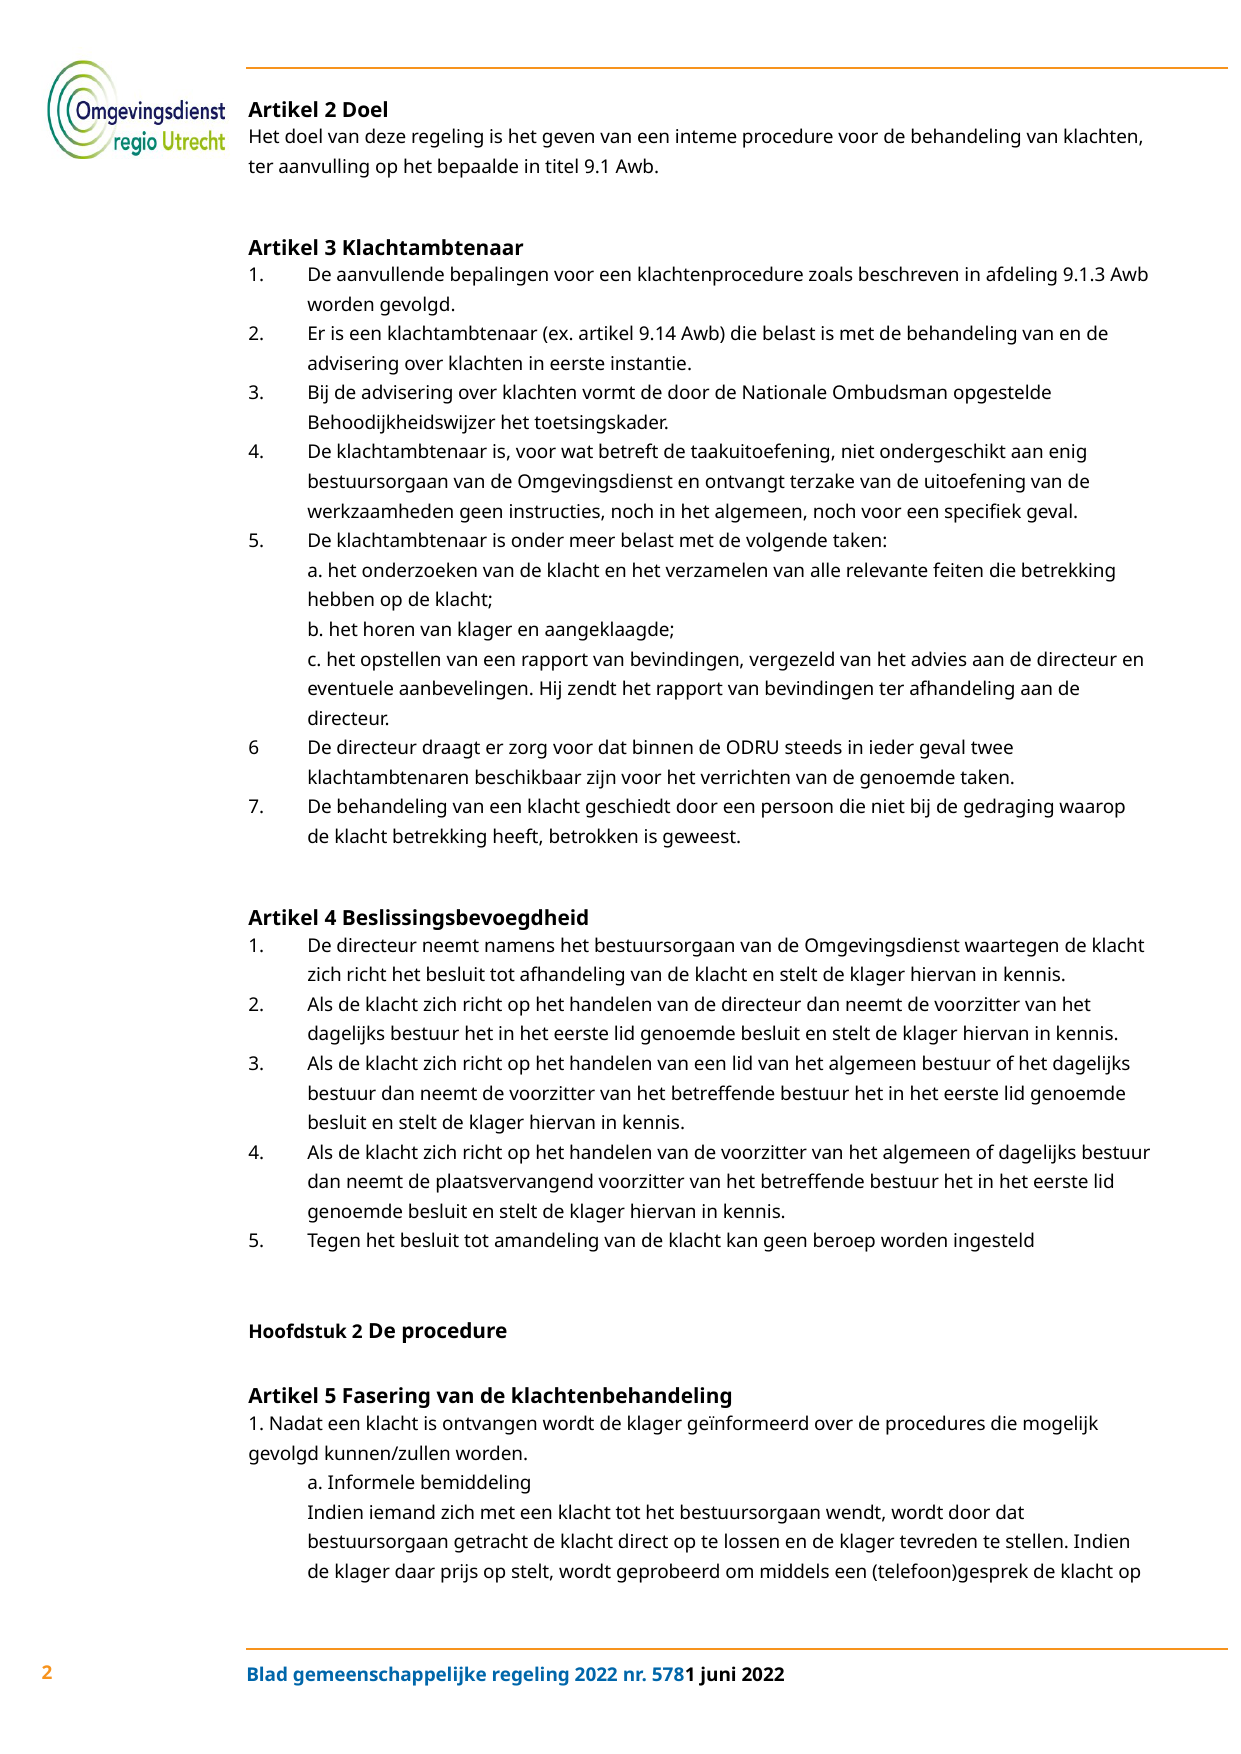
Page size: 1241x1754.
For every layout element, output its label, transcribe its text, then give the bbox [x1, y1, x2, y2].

list Bij de advisering over klachten vormt de door de Nationale Ombudsman opgestelde Behoodijkheidswijzer het toetsingskader. [248, 379, 1152, 435]
list Tegen het besluit tot amandeling van de klacht kan geen beroep worden ingesteld [248, 1228, 1152, 1253]
text 1. Nadat een klacht is ontvangen wordt de klager geïnformeerd over de procedures die mogelijk gevolgd kunnen/zullen worden. [248, 1410, 1152, 1465]
text Artikel 3 Klachtambtenaar [248, 233, 1152, 261]
list b. het horen van klager en aangeklaagde; [248, 616, 1152, 642]
list De behandeling van een klacht geschiedt door een persoon die niet bij de gedraging waarop de klacht betrekking heeft, betrokken is geweest. [248, 794, 1152, 849]
list Indien iemand zich met een klacht tot het bestuursorgaan wendt, wordt door dat bestuursorgaan getracht de klacht direct op te lossen en de klager tevreden te stellen. Indien de klager daar prijs op stelt, wordt geprobeerd om middels een (telefoon)gesprek de klacht op [248, 1499, 1152, 1584]
list Als de klacht zich richt op het handelen van de directeur dan neemt de voorzitter van het dagelijks bestuur het in het eerste lid genoemde besluit en stelt de klager hiervan in kennis. [248, 991, 1152, 1046]
list De directeur draagt er zorg voor dat binnen de ODRU steeds in ieder geval twee klachtambtenaren beschikbaar zijn voor het verrichten van de genoemde taken. [248, 734, 1152, 790]
list a. Informele bemiddeling [248, 1469, 1152, 1495]
text Artikel 5 Fasering van de klachtenbehandeling [248, 1382, 1152, 1410]
list c. het opstellen van een rapport van bevindingen, vergezeld van het advies aan de directeur en eventuele aanbevelingen. Hij zendt het rapport van bevindingen ter afhandeling aan de directeur. [248, 646, 1152, 731]
text Hoofdstuk 2 De procedure [248, 1316, 1152, 1345]
list De directeur neemt namens het bestuursorgaan van de Omgevingsdienst waartegen de klacht zich richt het besluit tot afhandeling van de klacht en stelt de klager hiervan in kennis. [248, 932, 1152, 987]
list Als de klacht zich richt op het handelen van een lid van het algemeen bestuur of het dagelijks bestuur dan neemt de voorzitter van het betreffende bestuur het in het eerste lid genoemde besluit en stelt de klager hiervan in kennis. [248, 1050, 1152, 1135]
list De klachtambtenaar is onder meer belast met de volgende taken: [248, 527, 1152, 553]
list Er is een klachtambtenaar (ex. artikel 9.14 Awb) die belast is met de behandeling van en de advisering over klachten in eerste instantie. [248, 320, 1152, 376]
text Artikel 4 Beslissingsbevoegdheid [248, 903, 1152, 932]
list Als de klacht zich richt op het handelen van de voorzitter van het algemeen of dagelijks bestuur dan neemt de plaatsvervangend voorzitter van het betreffende bestuur het in het eerste lid genoemde besluit en stelt de klager hiervan in kennis. [248, 1139, 1152, 1224]
list De klachtambtenaar is, voor wat betreft de taakuitoefening, niet ondergeschikt aan enig bestuursorgaan van de Omgevingsdienst en ontvangt terzake van de uitoefening van de werkzaamheden geen instructies, noch in het algemeen, noch voor een specifiek geval. [248, 439, 1152, 524]
picture [41, 47, 231, 172]
list De aanvullende bepalingen voor een klachtenprocedure zoals beschreven in afdeling 9.1.3 Awb worden gevolgd. [248, 261, 1152, 317]
text Het doel van deze regeling is het geven van een inteme procedure voor de behandeling van klachten, ter aanvulling op het bepaalde in titel 9.1 Awb. [248, 123, 1152, 178]
text Artikel 2 Doel [248, 95, 1152, 123]
list a. het onderzoeken van de klacht en het verzamelen van alle relevante feiten die betrekking hebben op de klacht; [248, 557, 1152, 612]
